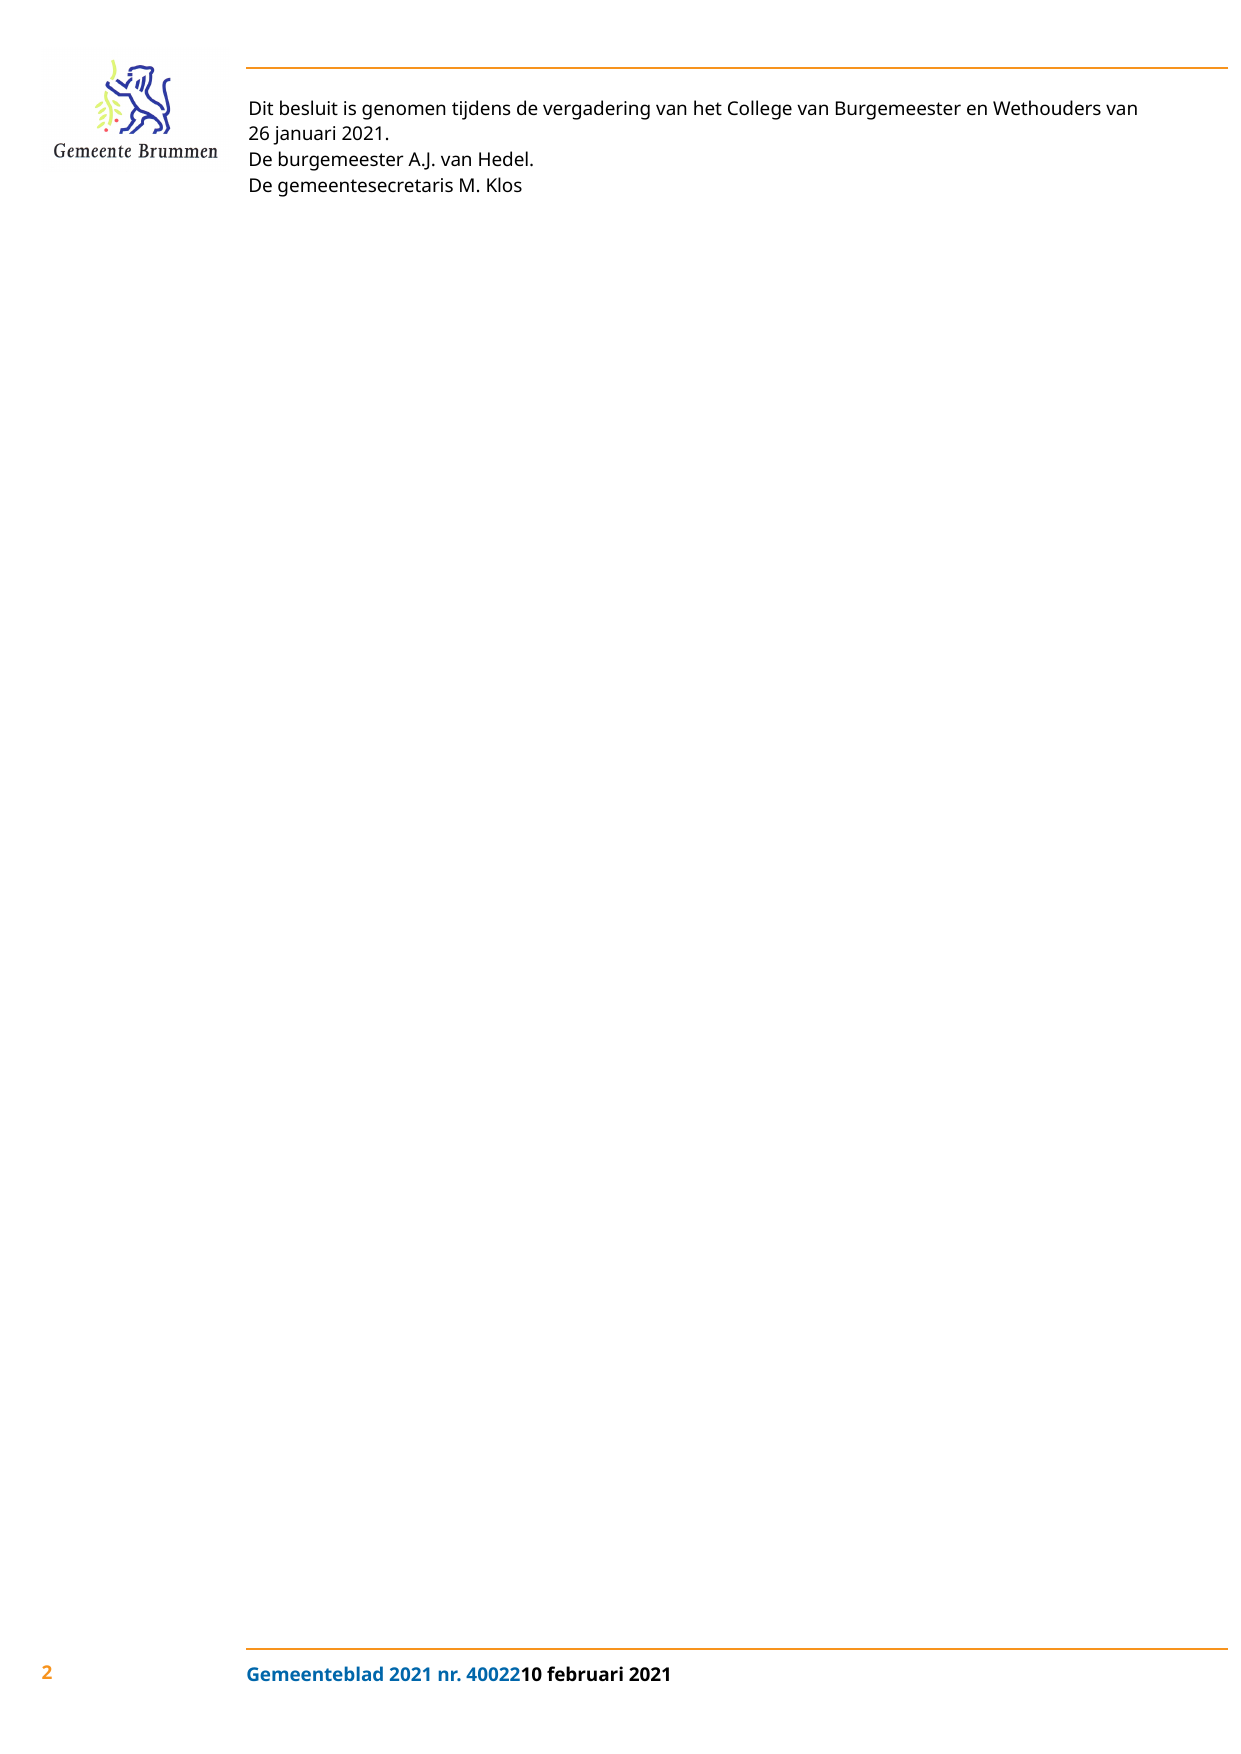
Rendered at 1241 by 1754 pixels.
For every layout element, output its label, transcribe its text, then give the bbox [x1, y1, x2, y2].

picture [41, 47, 231, 172]
text Dit besluit is genomen tijdens de vergadering van het College van Burgemeester en Wethouders van 26 januari 2021. [248, 95, 1152, 146]
text De gemeentesecretaris M. Klos [248, 172, 1152, 198]
text De burgemeester A.J. van Hedel. [248, 146, 1152, 172]
